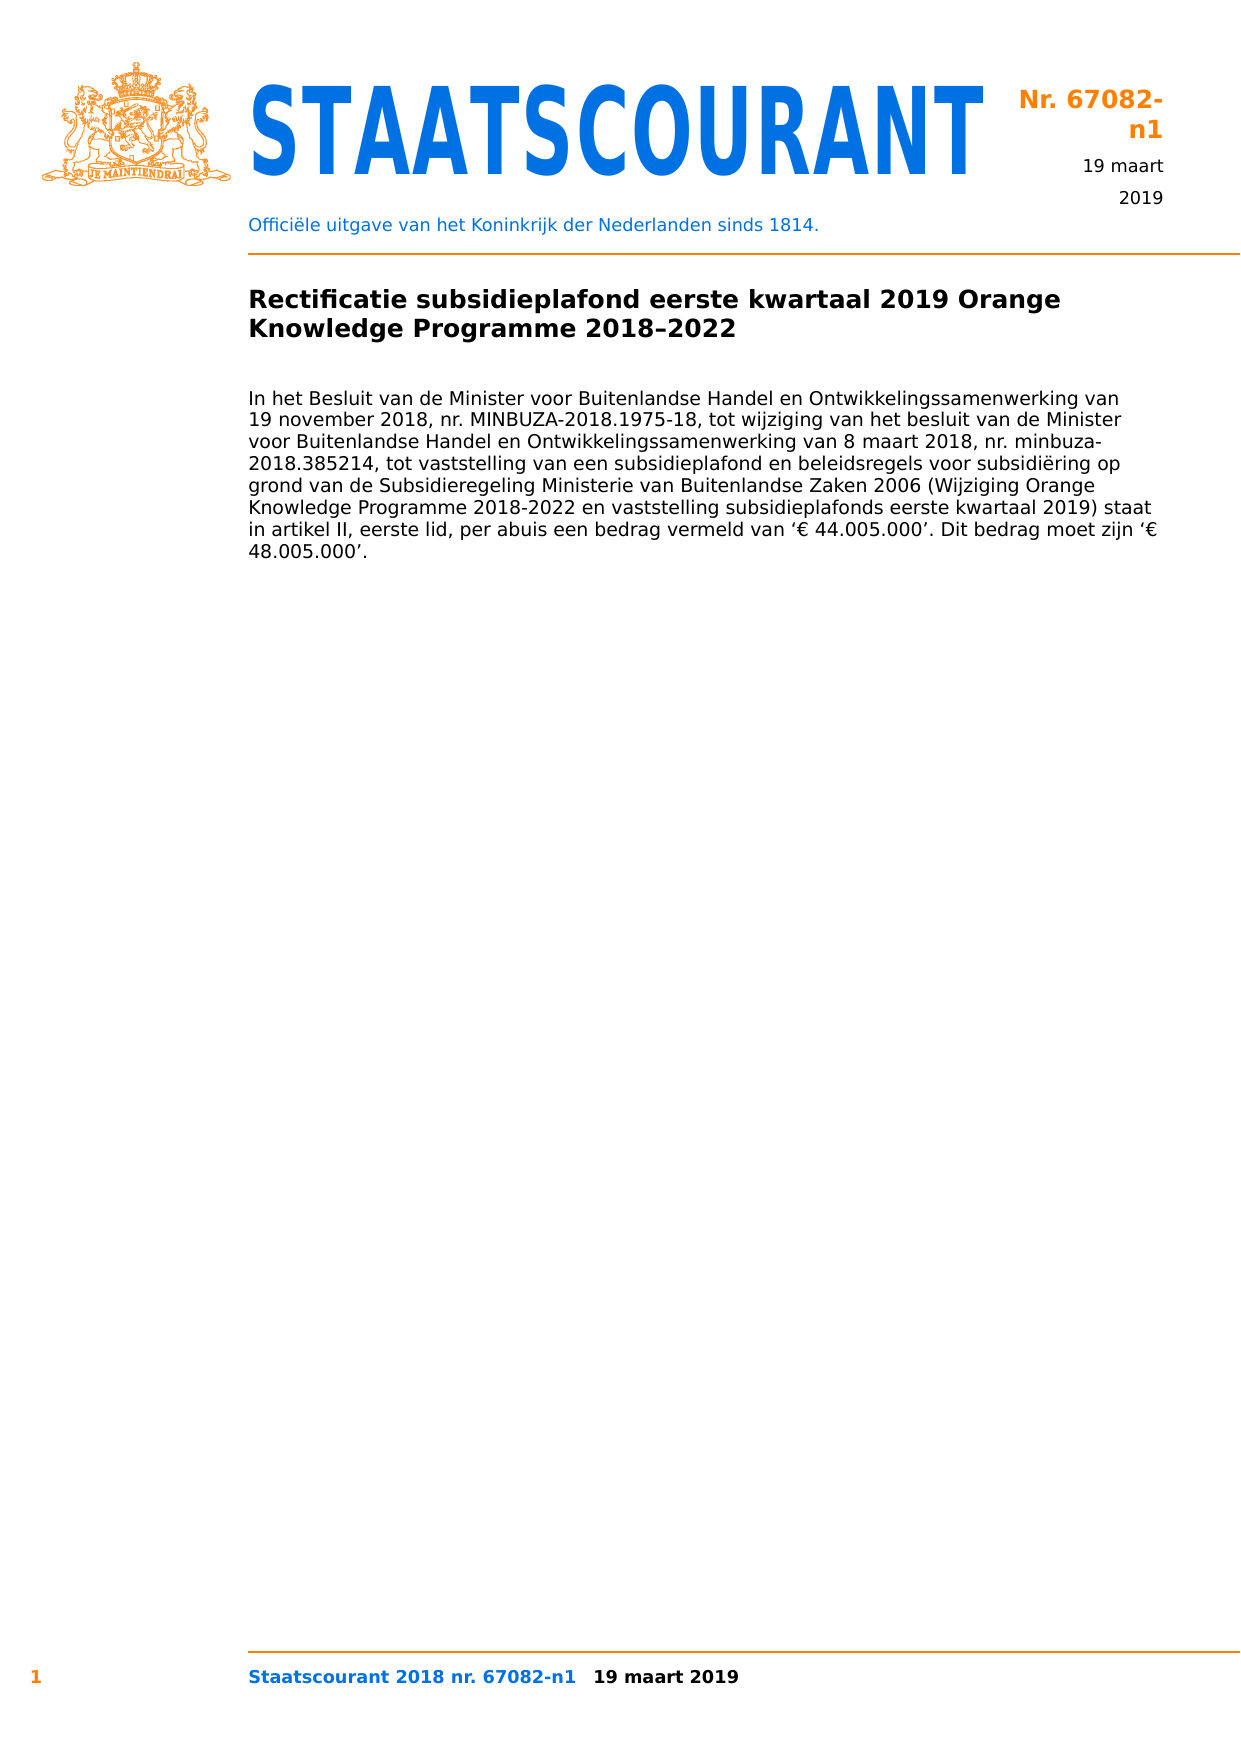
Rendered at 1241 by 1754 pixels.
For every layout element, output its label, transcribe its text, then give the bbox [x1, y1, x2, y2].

text In het Besluit van de Minister voor Buitenlandse Handel en Ontwikkelingssamenwerking van 19 november 2018, nr. MINBUZA-2018.1975-18, tot wijziging van het besluit van de Minister voor Buitenlandse Handel en Ontwikkelingssamenwerking van 8 maart 2018, nr. minbuza-2018.385214, tot vaststelling van een subsidieplafond en beleidsregels voor subsidiëring op grond van de Subsidieregeling Ministerie van Buitenlandse Zaken 2006 (Wijziging Orange Knowledge Programme 2018-2022 en vaststelling subsidieplafonds eerste kwartaal 2019) staat in artikel II, eerste lid, per abuis een bedrag vermeld van ‘€ 44.005.000’. Dit bedrag moet zijn ‘€ 48.005.000’. [248, 387, 1163, 563]
table_cell 19 maart [998, 150, 1240, 182]
table_header [25, 62, 248, 253]
picture [41, 62, 231, 186]
subtitle Rectificatie subsidieplafond eerste kwartaal 2019 Orange Knowledge Programme 2018–2022 [248, 285, 1163, 344]
table_header Nr. 67082-n1 [998, 62, 1240, 150]
table_cell Officiële uitgave van het Koninkrijk der Nederlanden sinds 1814. [248, 215, 1240, 253]
table_cell 2019 [998, 183, 1240, 215]
table_header STAATSCOURANT [248, 62, 998, 215]
